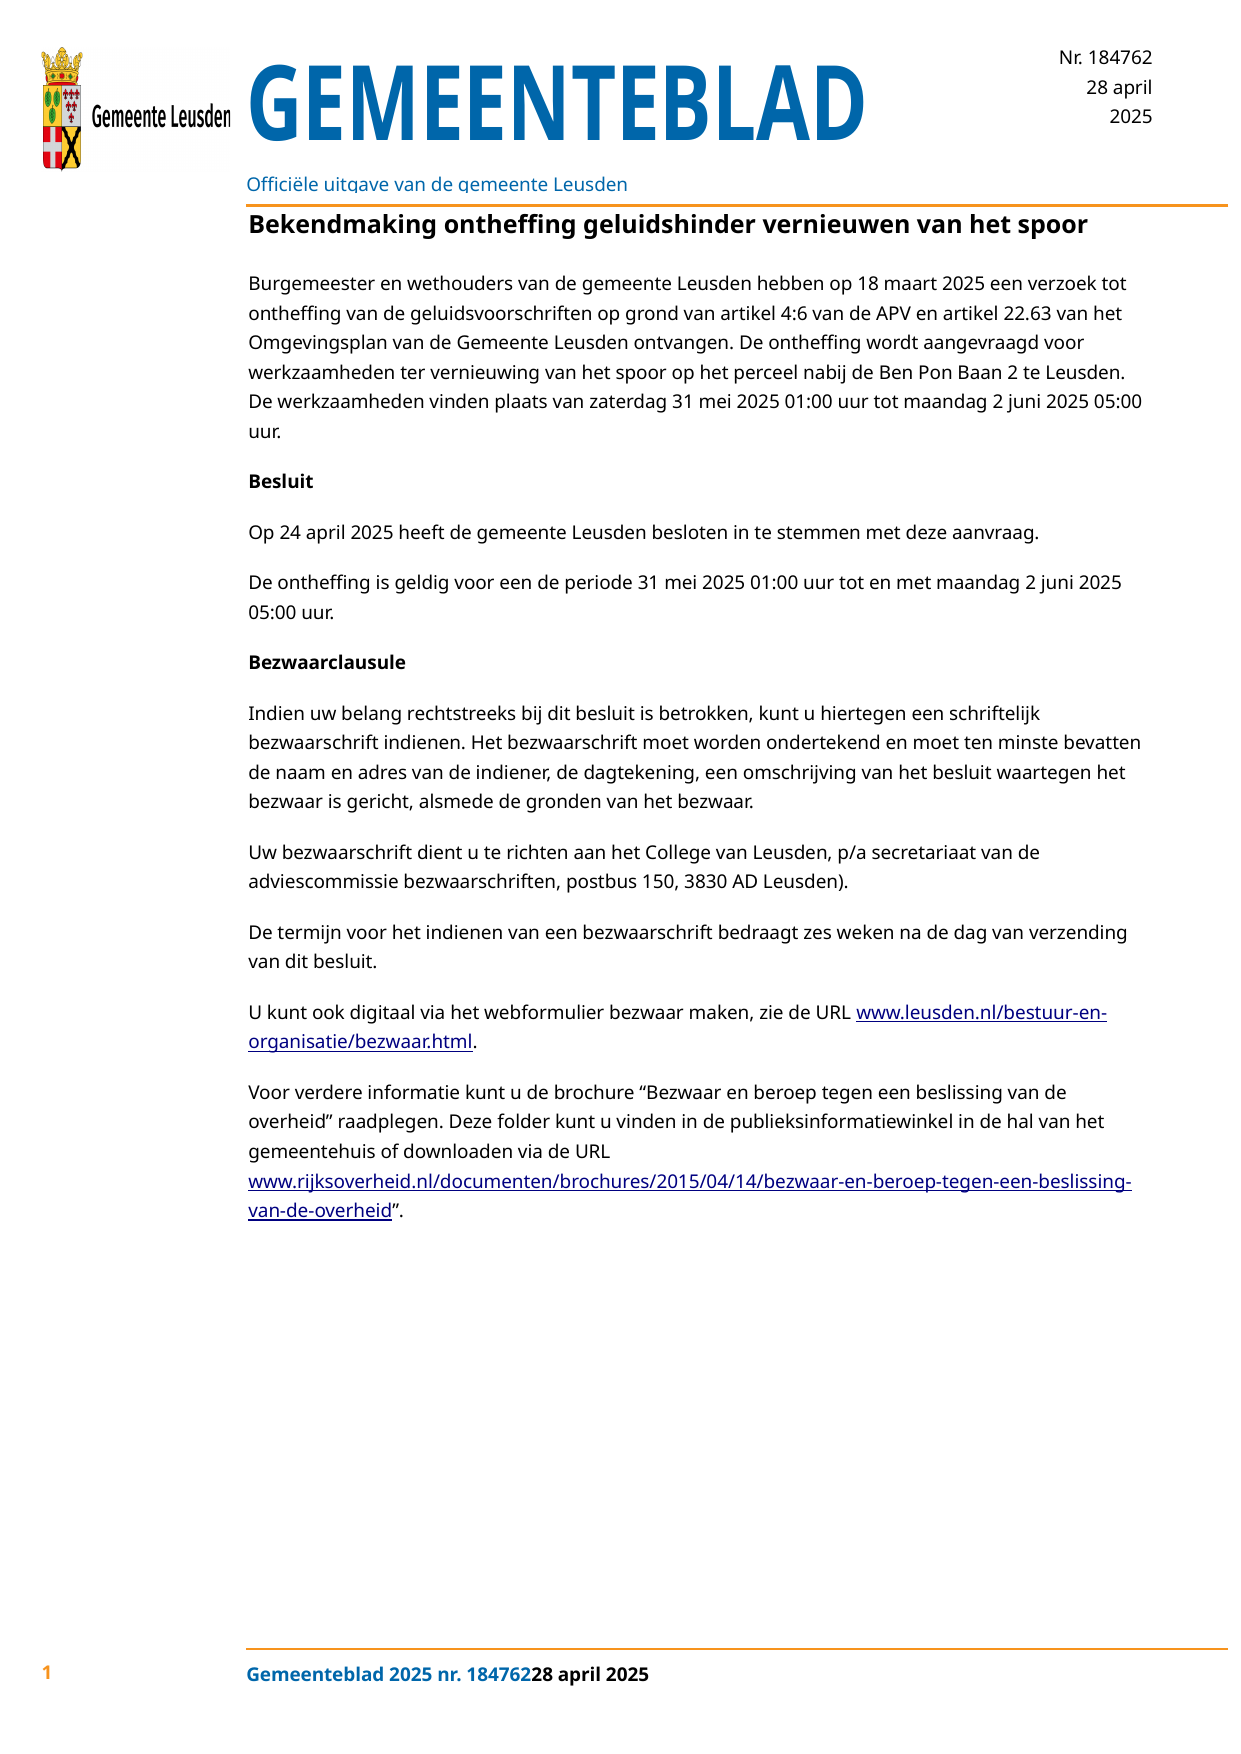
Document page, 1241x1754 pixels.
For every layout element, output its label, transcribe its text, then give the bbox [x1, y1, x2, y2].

text Voor verdere informatie kunt u de brochure “Bezwaar en beroep tegen een beslissing van de overheid” raadplegen. Deze folder kunt u vinden in de publieksinformatiewinkel in de hal van het gemeentehuis of downloaden via de URL www.rijksoverheid.nl/documenten/brochures/2015/04/14/bezwaar-en-beroep-tegen-een-beslissing-van-de-overheid”. [248, 1079, 1152, 1223]
text Indien uw belang rechtstreeks bij dit besluit is betrokken, kunt u hiertegen een schriftelijk bezwaarschrift indienen. Het bezwaarschrift moet worden ondertekend en moet ten minste bevatten de naam en adres van de indiener, de dagtekening, een omschrijving van het besluit waartegen het bezwaar is gericht, alsmede de gronden van het bezwaar. [248, 700, 1152, 814]
text Bekendmaking ontheffing geluidshinder vernieuwen van het spoor [248, 207, 1152, 241]
picture [41, 47, 231, 172]
text Besluit [248, 469, 1152, 494]
text U kunt ook digitaal via het webformulier bezwaar maken, zie de URL www.leusden.nl/bestuur-en-organisatie/bezwaar.html. [248, 999, 1152, 1054]
text Burgemeester en wethouders van de gemeente Leusden hebben op 18 maart 2025 een verzoek tot ontheffing van de geluidsvoorschriften op grond van artikel 4:6 van de APV en artikel 22.63 van het Omgevingsplan van de Gemeente Leusden ontvangen. De ontheffing wordt aangevraagd voor werkzaamheden ter vernieuwing van het spoor op het perceel nabij de Ben Pon Baan 2 te Leusden. De werkzaamheden vinden plaats van zaterdag 31 mei 2025 01:00 uur tot maandag 2 juni 2025 05:00 uur. [248, 270, 1152, 444]
text De ontheffing is geldig voor een de periode 31 mei 2025 01:00 uur tot en met maandag 2 juni 2025 05:00 uur. [248, 569, 1152, 625]
text Op 24 april 2025 heeft de gemeente Leusden besloten in te stemmen met deze aanvraag. [248, 519, 1152, 545]
text De termijn voor het indienen van een bezwaarschrift bedraagt zes weken na de dag van verzending van dit besluit. [248, 919, 1152, 974]
text Bezwaarclausule [248, 649, 1152, 675]
text Uw bezwaarschrift dient u te richten aan het College van Leusden, p/a secretariaat van de adviescommissie bezwaarschriften, postbus 150, 3830 AD Leusden). [248, 839, 1152, 894]
